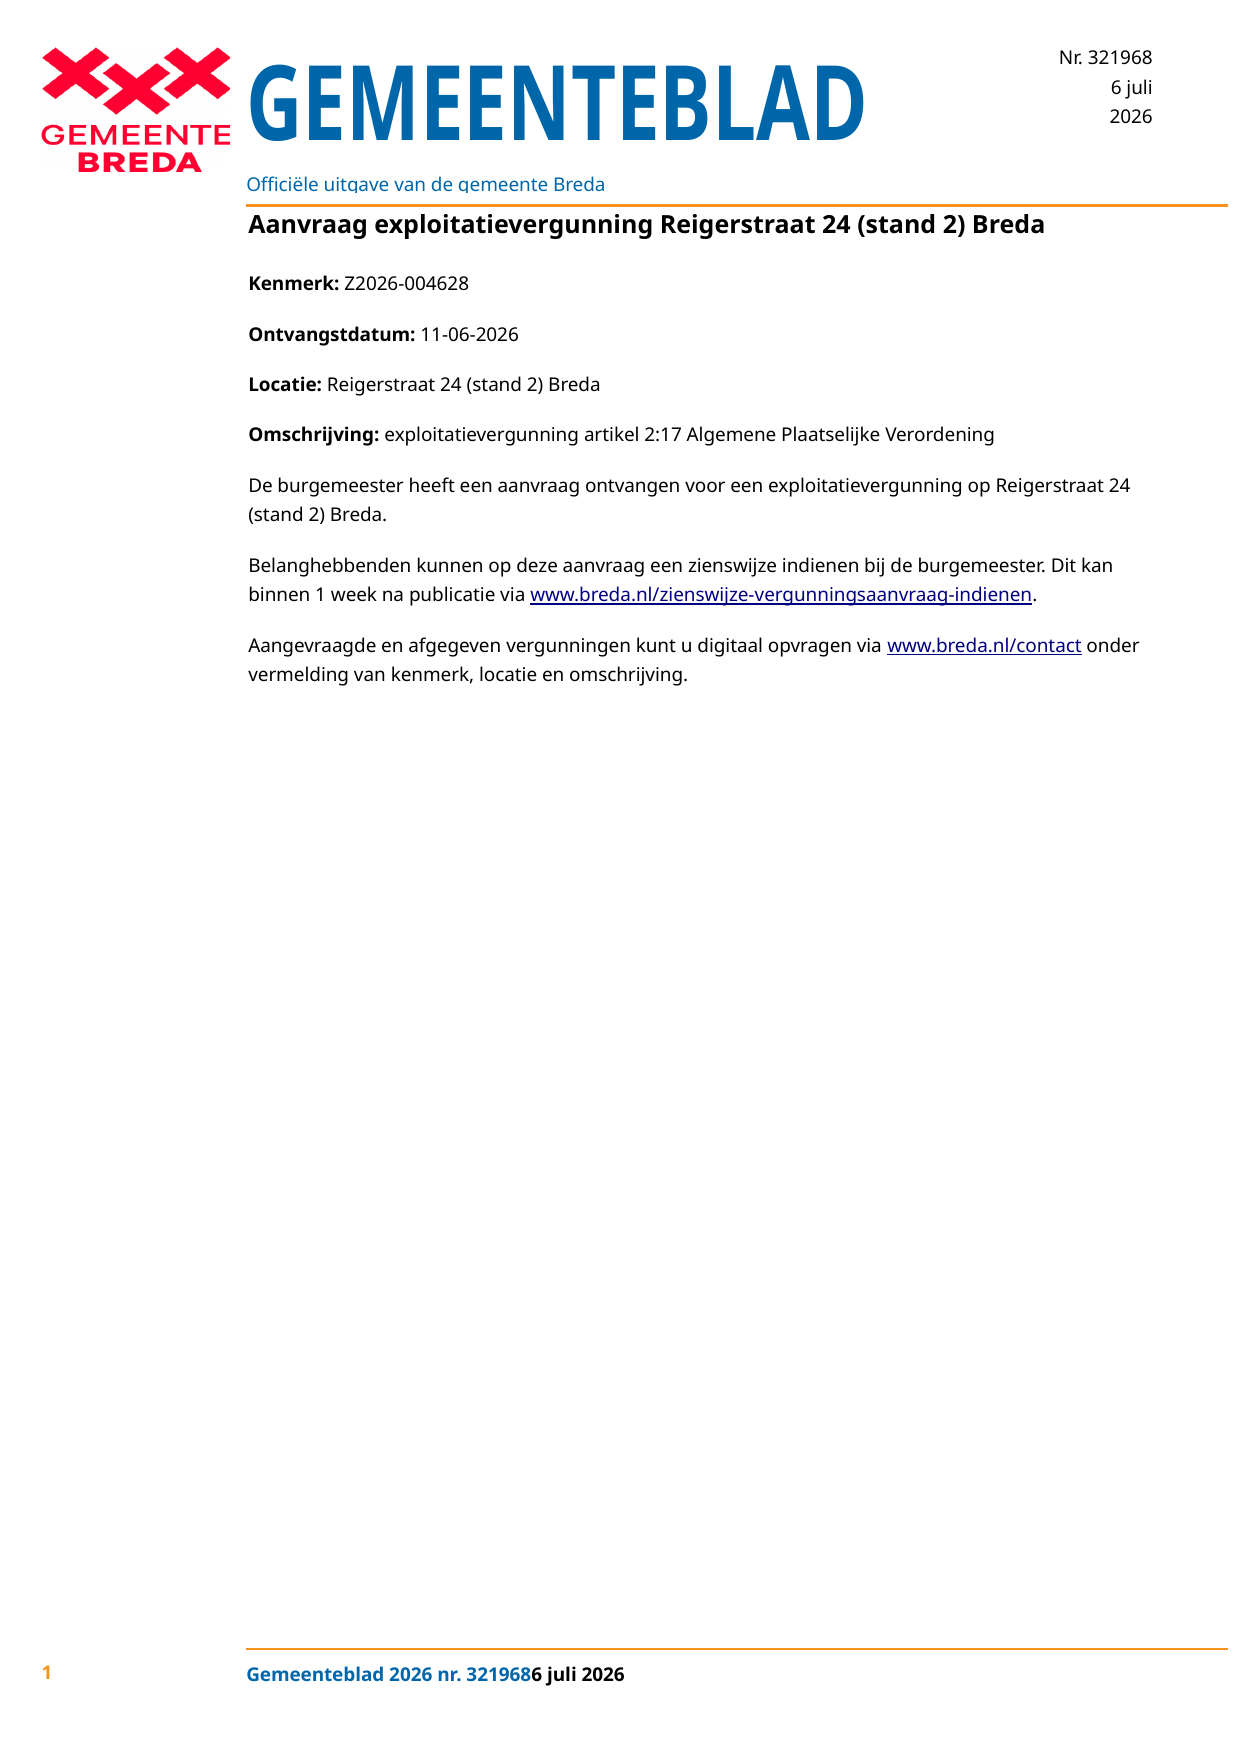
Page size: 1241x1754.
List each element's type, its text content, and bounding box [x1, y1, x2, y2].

text Kenmerk: Z2026-004628 [248, 270, 1152, 296]
text Ontvangstdatum: 11-06-2026 [248, 321, 1152, 346]
text Locatie: Reigerstraat 24 (stand 2) Breda [248, 371, 1152, 397]
text Belanghebbenden kunnen op deze aanvraag een zienswijze indienen bij de burgemeester. Dit kan binnen 1 week na publicatie via www.breda.nl/zienswijze-vergunningsaanvraag-indienen. [248, 552, 1152, 607]
text Aangevraagde en afgegeven vergunningen kunt u digitaal opvragen via www.breda.nl/contact onder vermelding van kenmerk, locatie en omschrijving. [248, 632, 1152, 687]
text De burgemeester heeft een aanvraag ontvangen voor een exploitatievergunning op Reigerstraat 24 (stand 2) Breda. [248, 472, 1152, 527]
text Omschrijving: exploitatievergunning artikel 2:17 Algemene Plaatselijke Verordening [248, 422, 1152, 447]
picture [41, 47, 231, 172]
text Aanvraag exploitatievergunning Reigerstraat 24 (stand 2) Breda [248, 207, 1152, 241]
